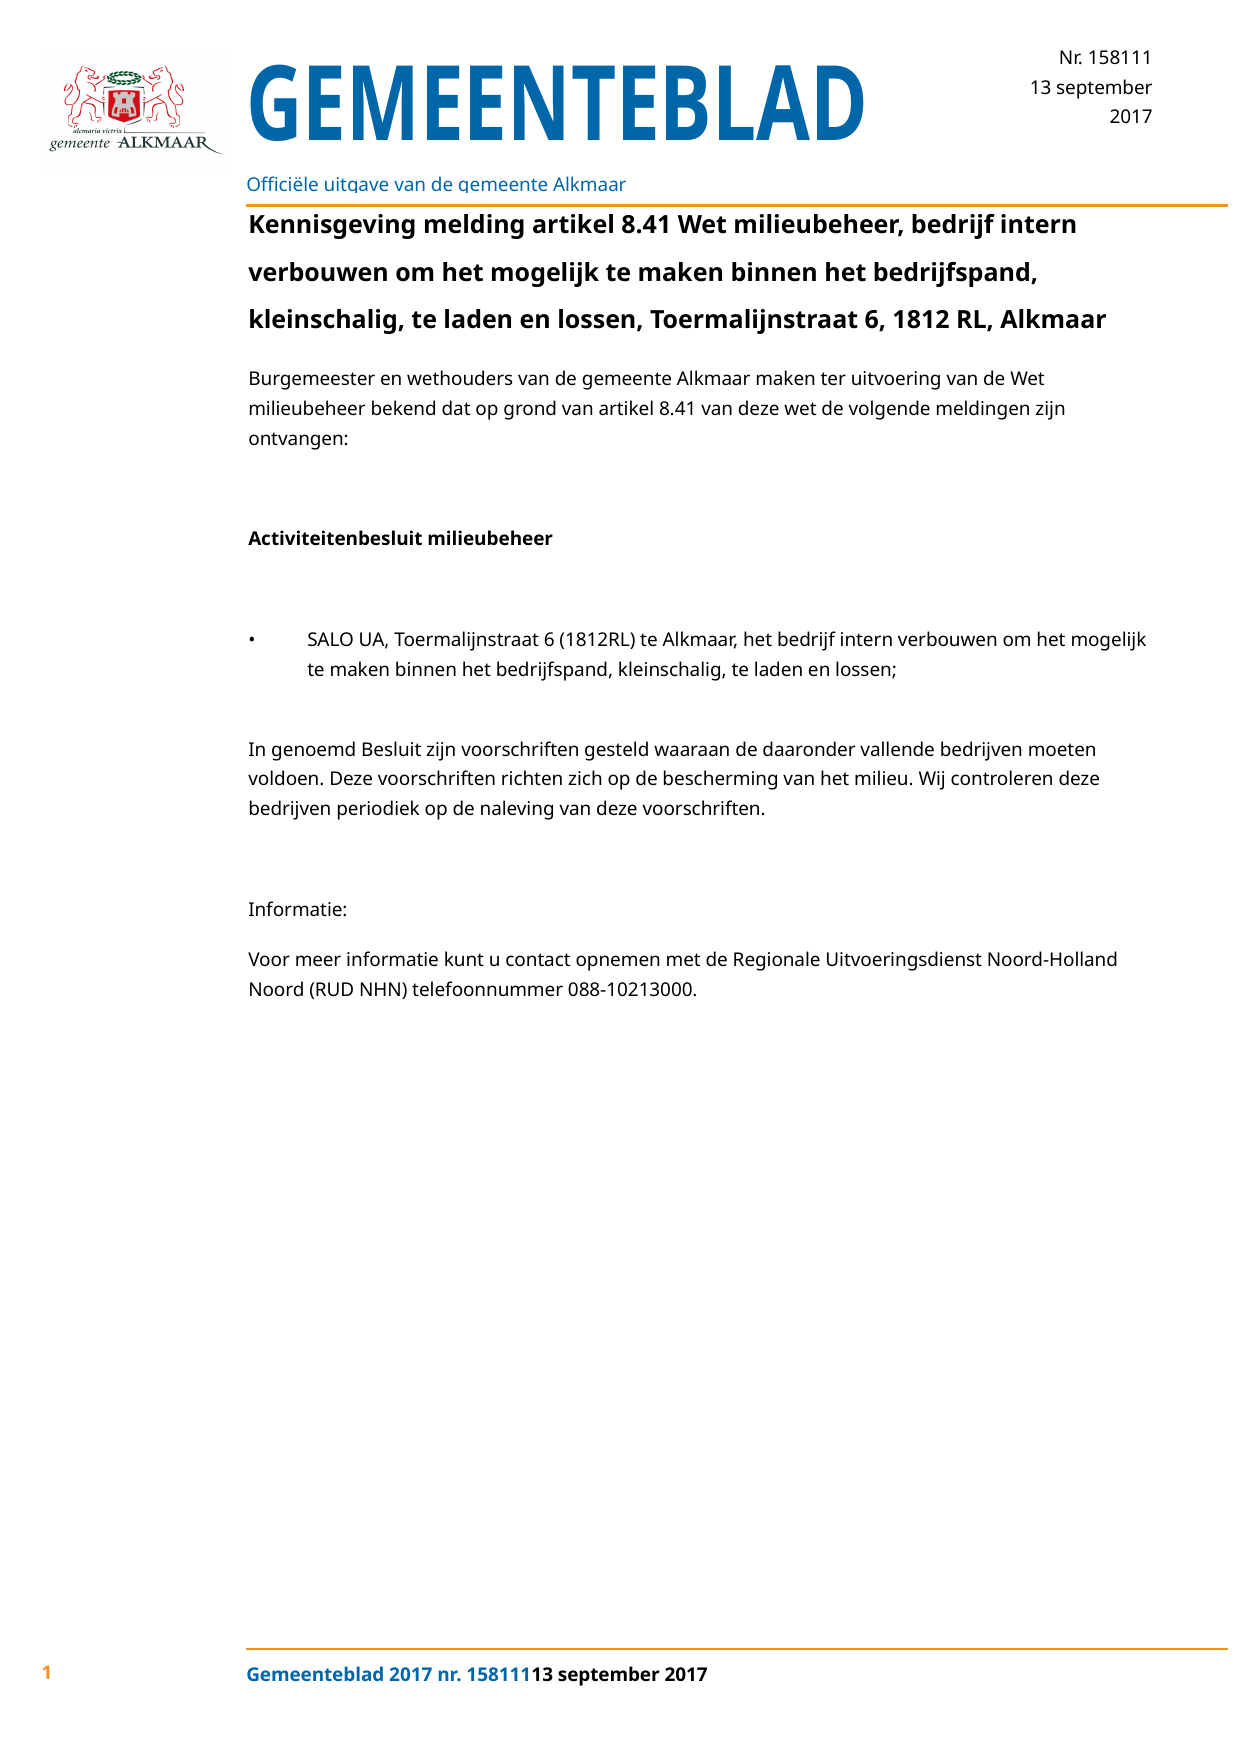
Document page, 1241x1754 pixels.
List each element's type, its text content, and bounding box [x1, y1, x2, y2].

text Activiteitenbesluit milieubeheer [248, 526, 1152, 551]
text Informatie: [248, 896, 1152, 922]
text In genoemd Besluit zijn voorschriften gesteld waaraan de daaronder vallende bedrijven moeten voldoen. Deze voorschriften richten zich op de bescherming van het milieu. Wij controleren deze bedrijven periodiek op de naleving van deze voorschriften. [248, 736, 1152, 821]
list SALO UA, Toermalijnstraat 6 (1812RL) te Alkmaar, het bedrijf intern verbouwen om het mogelijk te maken binnen het bedrijfspand, kleinschalig, te laden en lossen; [248, 626, 1152, 682]
picture [41, 47, 231, 172]
text Kennisgeving melding artikel 8.41 Wet milieubeheer, bedrijf intern verbouwen om het mogelijk te maken binnen het bedrijfspand, kleinschalig, te laden en lossen, Toermalijnstraat 6, 1812 RL, Alkmaar [248, 207, 1152, 336]
text Voor meer informatie kunt u contact opnemen met de Regionale Uitvoeringsdienst Noord-Holland Noord (RUD NHN) telefoonnummer 088-10213000. [248, 946, 1152, 1002]
text Burgemeester en wethouders van de gemeente Alkmaar maken ter uitvoering van de Wet milieubeheer bekend dat op grond van artikel 8.41 van deze wet de volgende meldingen zijn ontvangen: [248, 366, 1152, 450]
